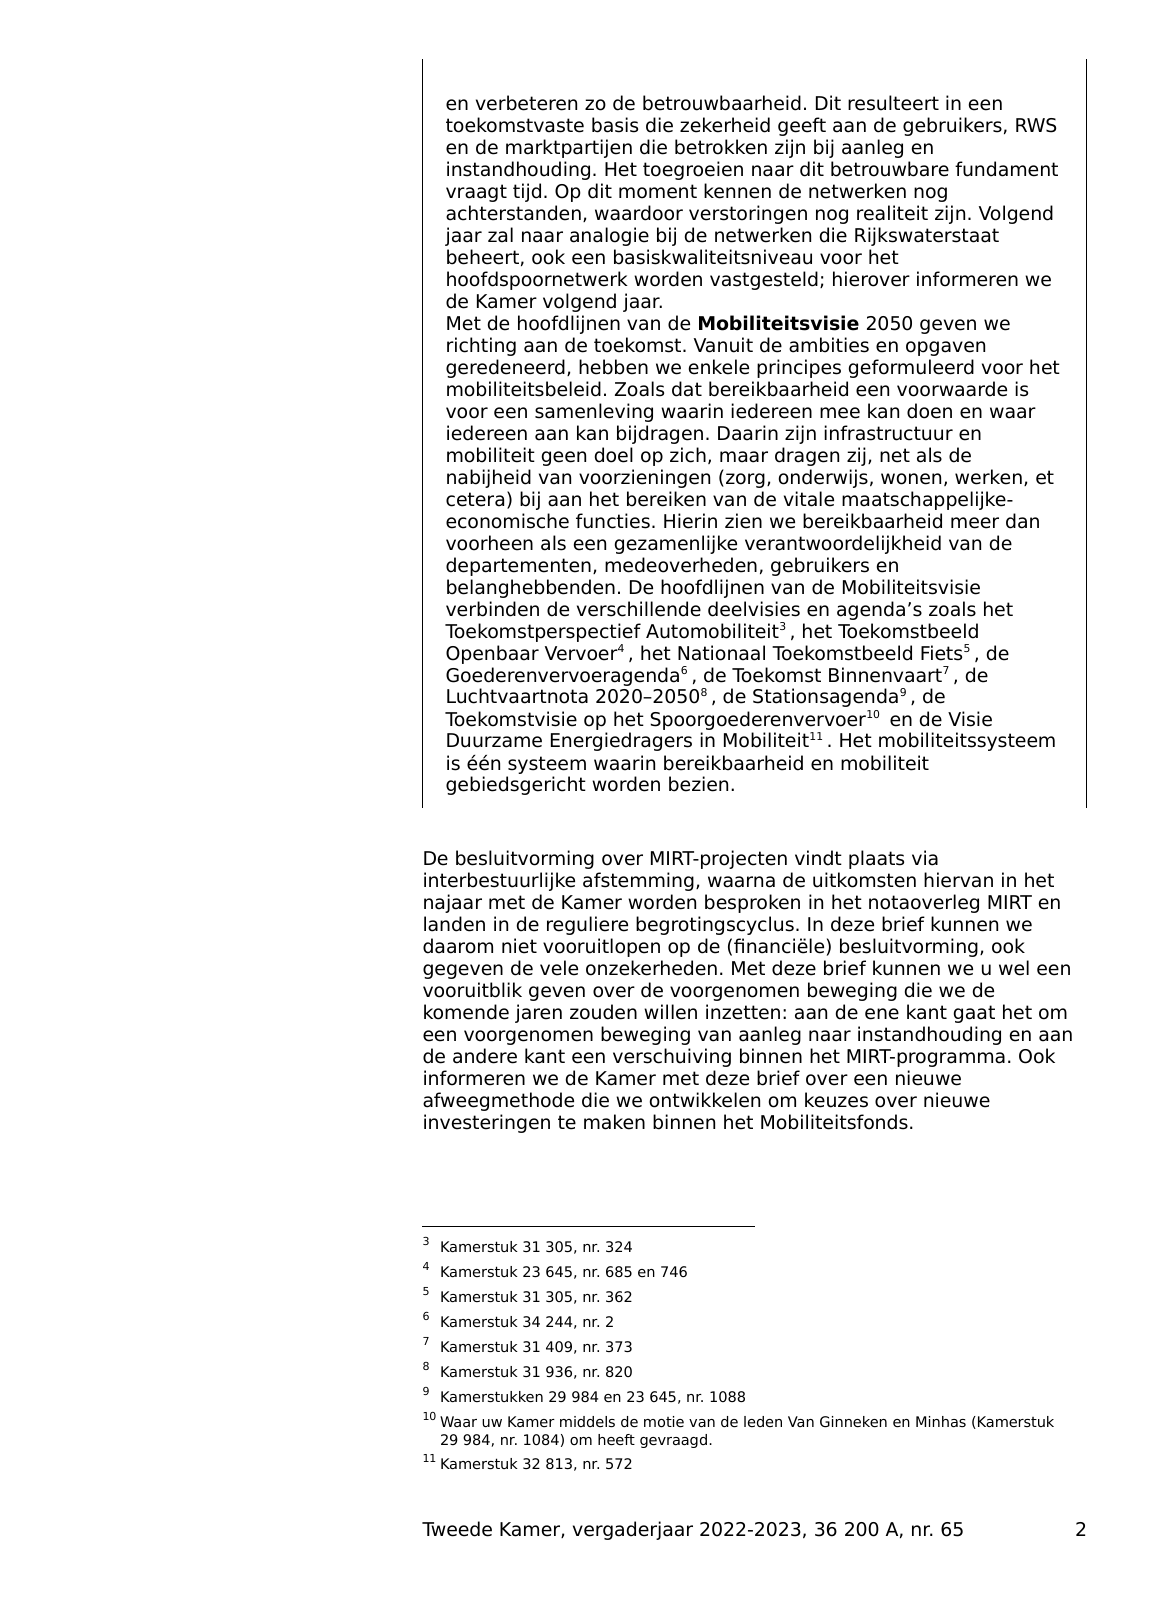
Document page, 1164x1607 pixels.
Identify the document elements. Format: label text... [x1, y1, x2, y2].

text De besluitvorming over MIRT-projecten vindt plaats via interbestuurlijke afstemming, waarna de uitkomsten hiervan in het najaar met de Kamer worden besproken in het notaoverleg MIRT en landen in de reguliere begrotingscyclus. In deze brief kunnen we daarom niet vooruitlopen op de (financiële) besluitvorming, ook gegeven de vele onzekerheden. Met deze brief kunnen we u wel een vooruitblik geven over de voorgenomen beweging die we de komende jaren zouden willen inzetten: aan de ene kant gaat het om een voorgenomen beweging van aanleg naar instandhouding en aan de andere kant een verschuiving binnen het MIRT-programma. Ook informeren we de Kamer met deze brief over een nieuwe afweegmethode die we ontwikkelen om keuzes over nieuwe investeringen te maken binnen het Mobiliteitsfonds. [422, 848, 1087, 1134]
table_header en verbeteren zo de betrouwbaarheid. Dit resulteert in een toekomstvaste basis die zekerheid geeft aan de gebruikers, RWS en de marktpartijen die betrokken zijn bij aanleg en instandhouding. Het toegroeien naar dit betrouwbare fundament vraagt tijd. Op dit moment kennen de netwerken nog achterstanden, waardoor verstoringen nog realiteit zijn. Volgend jaar zal naar analogie bij de netwerken die Rijkswaterstaat beheert, ook een basiskwaliteitsniveau voor het hoofdspoornetwerk worden vastgesteld; hierover informeren we de Kamer volgend jaar. Met de hoofdlijnen van de Mobiliteitsvisie 2050 geven we richting aan de toekomst. Vanuit de ambities en opgaven geredeneerd, hebben we enkele principes geformuleerd voor het mobiliteitsbeleid. Zoals dat bereikbaarheid een voorwaarde is voor een samenleving waarin iedereen mee kan doen en waar iedereen aan kan bijdragen. Daarin zijn infrastructuur en mobiliteit geen doel op zich, maar dragen zij, net als de nabijheid van voorzieningen (zorg, onderwijs, wonen, werken, et cetera) bij aan het bereiken van de vitale maatschappelijke-economische functies. Hierin zien we bereikbaarheid meer dan voorheen als een gezamenlijke verantwoordelijkheid van de departementen, medeoverheden, gebruikers en belanghebbenden. De hoofdlijnen van de Mobiliteitsvisie verbinden de verschillende deelvisies en agenda’s zoals het Toekomstperspectief Automobiliteit, het Toekomstbeeld Openbaar Vervoer, het Nationaal Toekomstbeeld Fiets, de Goederenvervoeragenda, de Toekomst Binnenvaart, de Luchtvaartnota 2020–2050, de Stationsagenda, de Toekomstvisie op het Spoorgoederenvervoer en de Visie Duurzame Energiedragers in Mobiliteit. Het mobiliteitssysteem is één systeem waarin bereikbaarheid en mobiliteit gebiedsgericht worden bezien. [423, 59, 1086, 808]
